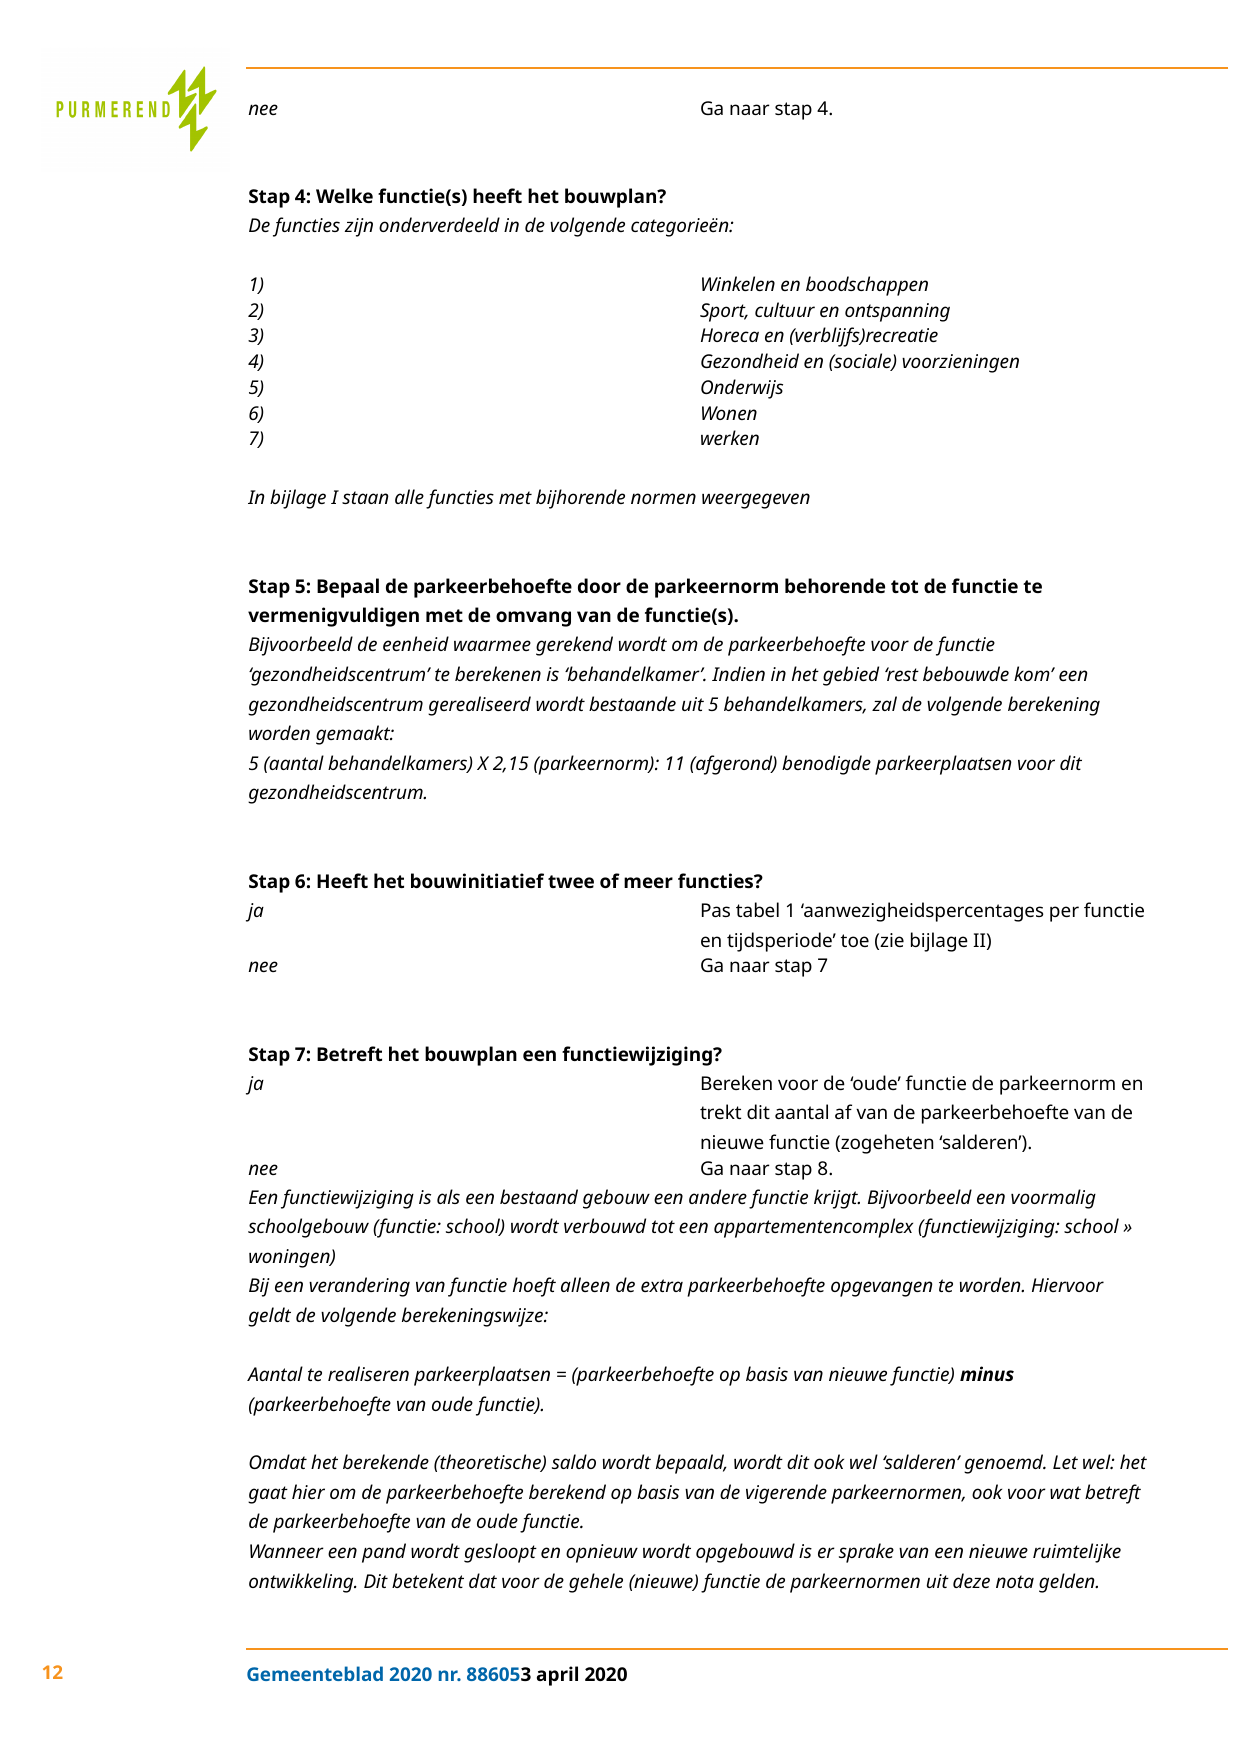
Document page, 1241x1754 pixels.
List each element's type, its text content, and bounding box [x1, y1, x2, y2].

table_cell nee [248, 95, 700, 121]
table_header Bereken voor de ‘oude’ functie de parkeernorm en trekt dit aantal af van de parkeerbehoefte van de nieuwe functie (zogeheten ‘salderen’). [700, 1070, 1152, 1155]
table_cell 7) [248, 426, 700, 451]
table_header Stap 5: Bepaal de parkeerbehoefte door de parkeernorm behorende tot de functie te vermenigvuldigen met de omvang van de functie(s). [248, 573, 1152, 628]
table_cell Ga naar stap 7 [700, 953, 1152, 978]
text Omdat het berekende (theoretische) saldo wordt bepaald, wordt dit ook wel ‘salderen’ genoemd. Let wel: het gaat hier om de parkeerbehoefte berekend op basis van de vigerende parkeernormen, ook voor wat betreft de parkeerbehoefte van de oude functie. [248, 1449, 1152, 1534]
table_header 1) [248, 271, 700, 297]
table_cell 5) [248, 374, 700, 400]
table_cell Ga naar stap 4. [700, 95, 1152, 121]
text In bijlage I staan alle functies met bijhorende normen weergegeven [248, 484, 1152, 510]
text De functies zijn onderverdeeld in de volgende categorieën: [248, 212, 1152, 238]
table_header Stap 4: Welke functie(s) heeft het bouwplan? [248, 183, 1152, 209]
table_cell Ga naar stap 8. [700, 1155, 1152, 1181]
table_cell Wonen [700, 400, 1152, 426]
table_header Winkelen en boodschappen [700, 271, 1152, 297]
text Een functiewijziging is als een bestaand gebouw een andere functie krijgt. Bijvoorbeeld een voormalig schoolgebouw (functie: school) wordt verbouwd tot een appartementencomplex (functiewijziging: school » woningen) [248, 1184, 1152, 1269]
table_cell Gezondheid en (sociale) voorzieningen [700, 349, 1152, 374]
table_cell Sport, cultuur en ontspanning [700, 297, 1152, 323]
text 5 (aantal behandelkamers) X 2,15 (parkeernorm): 11 (afgerond) benodigde parkeerplaatsen voor dit gezondheidscentrum. [248, 750, 1152, 805]
table_cell 2) [248, 297, 700, 323]
text Bij een verandering van functie hoeft alleen de extra parkeerbehoefte opgevangen te worden. Hiervoor geldt de volgende berekeningswijze: [248, 1273, 1152, 1328]
table_header ja [248, 898, 700, 953]
text Bijvoorbeeld de eenheid waarmee gerekend wordt om de parkeerbehoefte voor de functie ‘gezondheidscentrum’ te berekenen is ‘behandelkamer’. Indien in het gebied ‘rest bebouwde kom’ een gezondheidscentrum gerealiseerd wordt bestaande uit 5 behandelkamers, zal de volgende berekening worden gemaakt: [248, 632, 1152, 746]
text Wanneer een pand wordt gesloopt en opnieuw wordt opgebouwd is er sprake van een nieuwe ruimtelijke ontwikkeling. Dit betekent dat voor de gehele (nieuwe) functie de parkeernormen uit deze nota gelden. [248, 1538, 1152, 1594]
table_cell 4) [248, 349, 700, 374]
table_cell nee [248, 953, 700, 978]
table_header Stap 7: Betreft het bouwplan een functiewijziging? [248, 1041, 1152, 1067]
table_header Stap 6: Heeft het bouwinitiatief twee of meer functies? [248, 868, 1152, 894]
table_header ja [248, 1070, 700, 1155]
table_cell nee [248, 1155, 700, 1181]
table_header Pas tabel 1 ‘aanwezigheidspercentages per functie en tijdsperiode’ toe (zie bijlage II) [700, 898, 1152, 953]
table_cell werken [700, 426, 1152, 451]
table_cell 3) [248, 323, 700, 348]
table_header Aantal te realiseren parkeerplaatsen = (parkeerbehoefte op basis van nieuwe functie) minus (parkeerbehoefte van oude functie). [248, 1361, 1152, 1417]
table_cell Horeca en (verblijfs)recreatie [700, 323, 1152, 348]
picture [41, 47, 231, 172]
table_cell Onderwijs [700, 374, 1152, 400]
table_cell 6) [248, 400, 700, 426]
